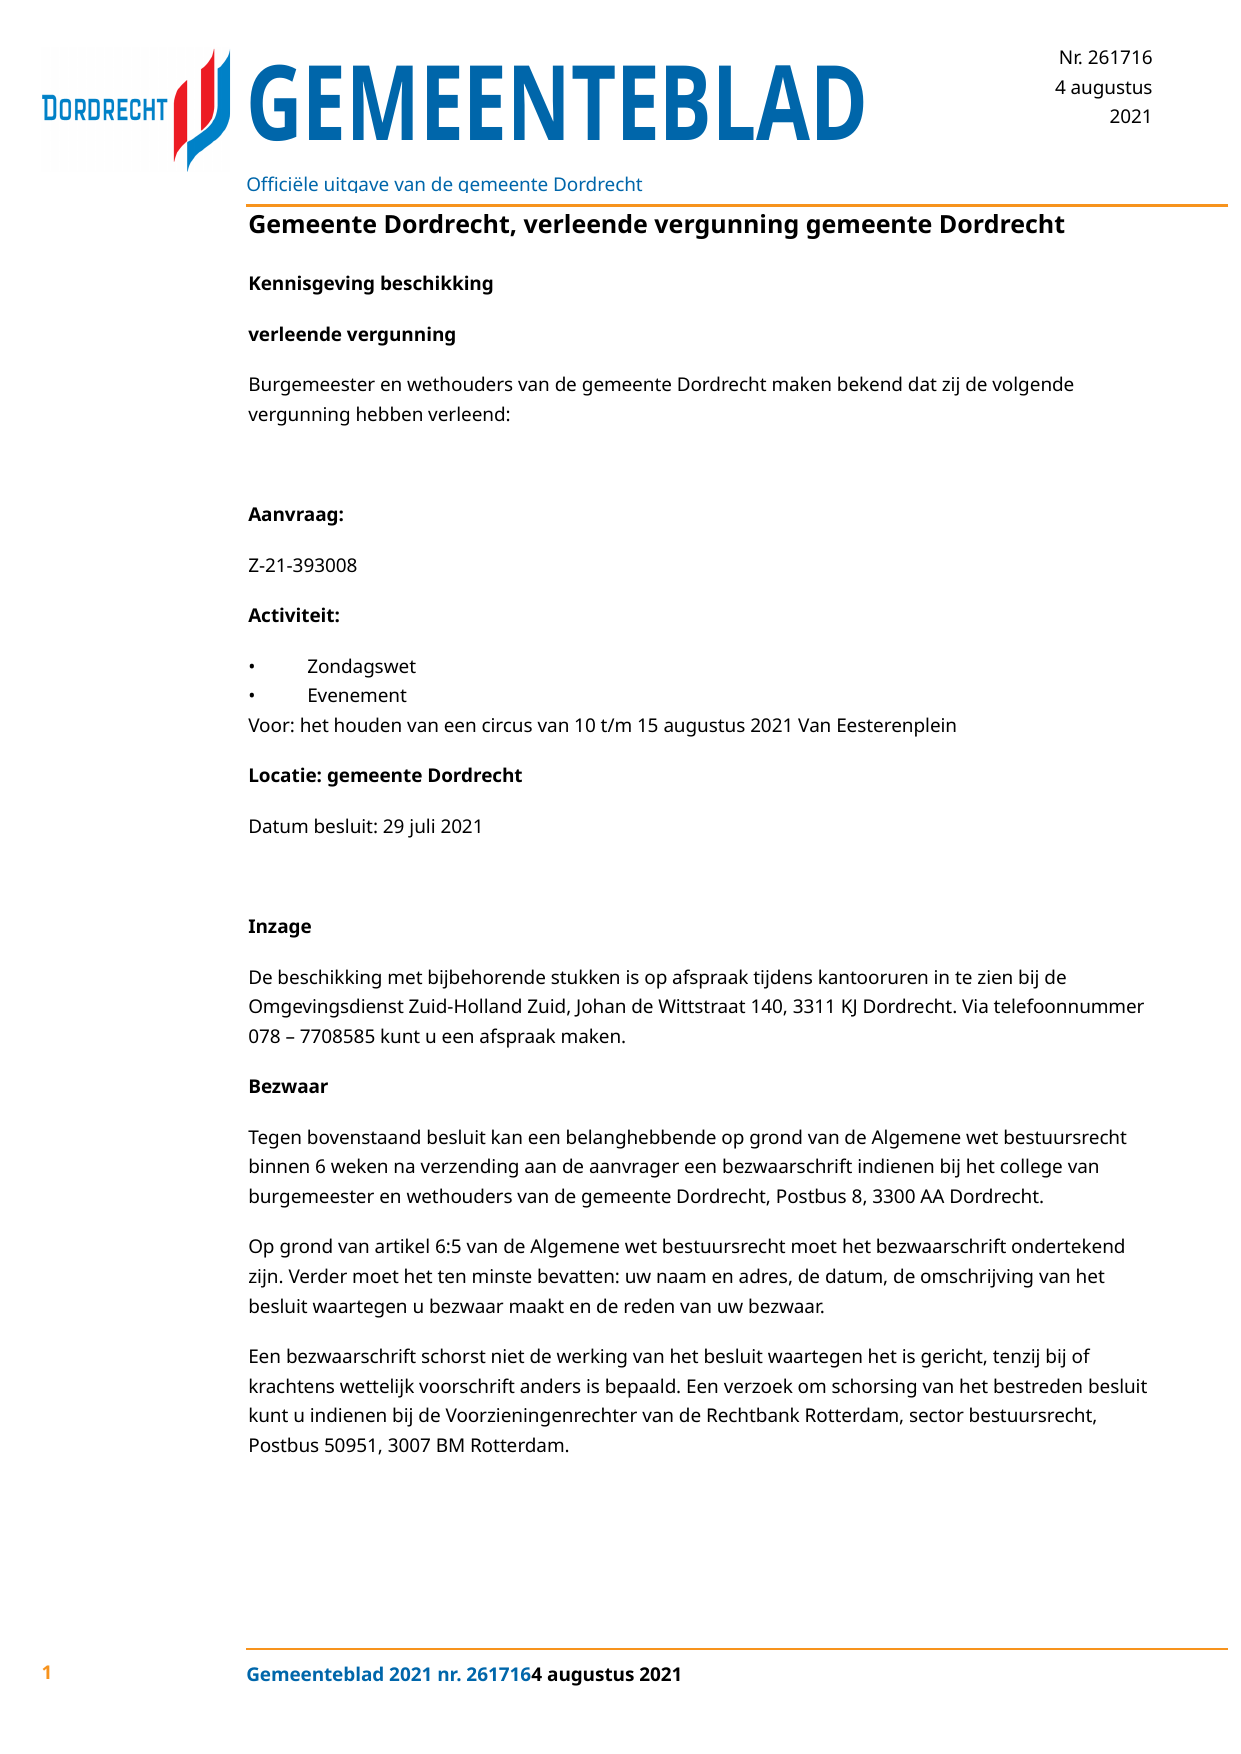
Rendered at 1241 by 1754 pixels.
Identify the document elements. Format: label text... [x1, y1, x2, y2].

text Burgemeester en wethouders van de gemeente Dordrecht maken bekend dat zij de volgende vergunning hebben verleend: [248, 371, 1152, 426]
text Z-21-393008 [248, 552, 1152, 578]
text Tegen bovenstaand besluit kan een belanghebbende op grond van de Algemene wet bestuursrecht binnen 6 weken na verzending aan de aanvrager een bezwaarschrift indienen bij het college van burgemeester en wethouders van de gemeente Dordrecht, Postbus 8, 3300 AA Dordrecht. [248, 1124, 1152, 1209]
text Datum besluit: 29 juli 2021 [248, 813, 1152, 838]
text Inzage [248, 914, 1152, 939]
text De beschikking met bijbehorende stukken is op afspraak tijdens kantooruren in te zien bij de Omgevingsdienst Zuid-Holland Zuid, Johan de Wittstraat 140, 3311 KJ Dordrecht. Via telefoonnummer 078 – 7708585 kunt u een afspraak maken. [248, 964, 1152, 1049]
text verleende vergunning [248, 321, 1152, 346]
text Bezwaar [248, 1074, 1152, 1099]
text Een bezwaarschrift schorst niet de werking van het besluit waartegen het is gericht, tenzij bij of krachtens wettelijk voorschrift anders is bepaald. Een verzoek om schorsing van het bestreden besluit kunt u indienen bij de Voorzieningenrechter van de Rechtbank Rotterdam, sector bestuursrecht, Postbus 50951, 3007 BM Rotterdam. [248, 1343, 1152, 1458]
list Evenement [248, 682, 1152, 708]
text Op grond van artikel 6:5 van de Algemene wet bestuursrecht moet het bezwaarschrift ondertekend zijn. Verder moet het ten minste bevatten: uw naam en adres, de datum, de omschrijving van het besluit waartegen u bezwaar maakt en de reden van uw bezwaar. [248, 1234, 1152, 1318]
text Kennisgeving beschikking [248, 270, 1152, 296]
picture [41, 47, 231, 172]
text Gemeente Dordrecht, verleende vergunning gemeente Dordrecht [248, 207, 1152, 241]
text Activiteit: [248, 602, 1152, 628]
text Aanvraag: [248, 502, 1152, 527]
list Zondagswet [248, 653, 1152, 678]
text Voor: het houden van een circus van 10 t/m 15 augustus 2021 Van Eesterenplein [248, 712, 1152, 738]
text Locatie: gemeente Dordrecht [248, 762, 1152, 788]
